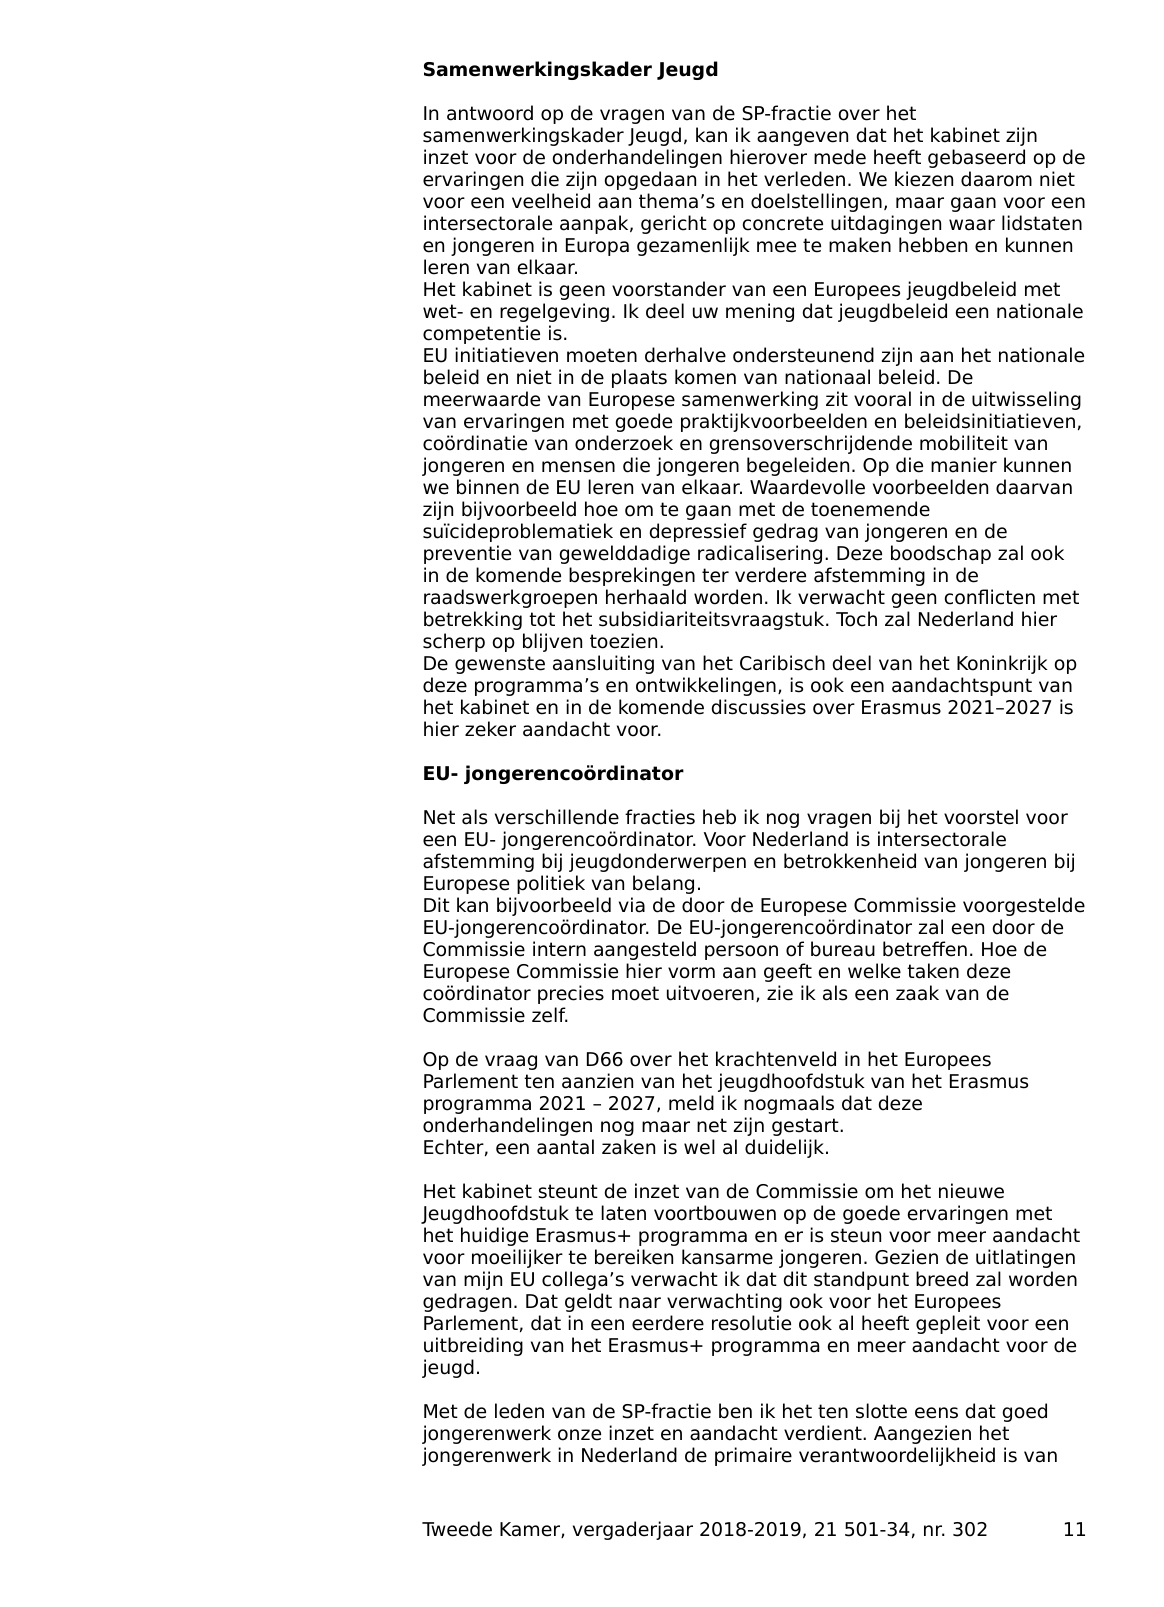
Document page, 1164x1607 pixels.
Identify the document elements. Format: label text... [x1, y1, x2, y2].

text Net als verschillende fracties heb ik nog vragen bij het voorstel voor een EU- jongerencoördinator. Voor Nederland is intersectorale afstemming bij jeugdonderwerpen en betrokkenheid van jongeren bij Europese politiek van belang. [422, 807, 1087, 895]
text Op de vraag van D66 over het krachtenveld in het Europees Parlement ten aanzien van het jeugdhoofdstuk van het Erasmus programma 2021 – 2027, meld ik nogmaals dat deze onderhandelingen nog maar net zijn gestart. [422, 1049, 1087, 1137]
text Het kabinet steunt de inzet van de Commissie om het nieuwe Jeugdhoofdstuk te laten voortbouwen op de goede ervaringen met het huidige Erasmus+ programma en er is steun voor meer aandacht voor moeilijker te bereiken kansarme jongeren. Gezien de uitlatingen van mijn EU collega’s verwacht ik dat dit standpunt breed zal worden gedragen. Dat geldt naar verwachting ook voor het Europees Parlement, dat in een eerdere resolutie ook al heeft gepleit voor een uitbreiding van het Erasmus+ programma en meer aandacht voor de jeugd. [422, 1181, 1087, 1379]
text EU initiatieven moeten derhalve ondersteunend zijn aan het nationale beleid en niet in de plaats komen van nationaal beleid. De meerwaarde van Europese samenwerking zit vooral in de uitwisseling van ervaringen met goede praktijkvoorbeelden en beleidsinitiatieven, coördinatie van onderzoek en grensoverschrijdende mobiliteit van jongeren en mensen die jongeren begeleiden. Op die manier kunnen we binnen de EU leren van elkaar. Waardevolle voorbeelden daarvan zijn bijvoorbeeld hoe om te gaan met de toenemende suïcideproblematiek en depressief gedrag van jongeren en de preventie van gewelddadige radicalisering. Deze boodschap zal ook in de komende besprekingen ter verdere afstemming in de raadswerkgroepen herhaald worden. Ik verwacht geen conflicten met betrekking tot het subsidiariteitsvraagstuk. Toch zal Nederland hier scherp op blijven toezien. [422, 345, 1087, 653]
text Met de leden van de SP-fractie ben ik het ten slotte eens dat goed jongerenwerk onze inzet en aandacht verdient. Aangezien het jongerenwerk in Nederland de primaire verantwoordelijkheid is van [422, 1401, 1087, 1467]
subtitle Samenwerkingskader Jeugd [422, 59, 1087, 81]
text Dit kan bijvoorbeeld via de door de Europese Commissie voorgestelde EU-jongerencoördinator. De EU-jongerencoördinator zal een door de Commissie intern aangesteld persoon of bureau betreffen. Hoe de Europese Commissie hier vorm aan geeft en welke taken deze coördinator precies moet uitvoeren, zie ik als een zaak van de Commissie zelf. [422, 895, 1087, 1027]
text In antwoord op de vragen van de SP-fractie over het samenwerkingskader Jeugd, kan ik aangeven dat het kabinet zijn inzet voor de onderhandelingen hierover mede heeft gebaseerd op de ervaringen die zijn opgedaan in het verleden. We kiezen daarom niet voor een veelheid aan thema’s en doelstellingen, maar gaan voor een intersectorale aanpak, gericht op concrete uitdagingen waar lidstaten en jongeren in Europa gezamenlijk mee te maken hebben en kunnen leren van elkaar. [422, 103, 1087, 279]
text Het kabinet is geen voorstander van een Europees jeugdbeleid met wet- en regelgeving. Ik deel uw mening dat jeugdbeleid een nationale competentie is. [422, 279, 1087, 345]
subtitle EU- jongerencoördinator [422, 763, 1087, 785]
text Echter, een aantal zaken is wel al duidelijk. [422, 1137, 1087, 1159]
text De gewenste aansluiting van het Caribisch deel van het Koninkrijk op deze programma’s en ontwikkelingen, is ook een aandachtspunt van het kabinet en in de komende discussies over Erasmus 2021–2027 is hier zeker aandacht voor. [422, 653, 1087, 741]
